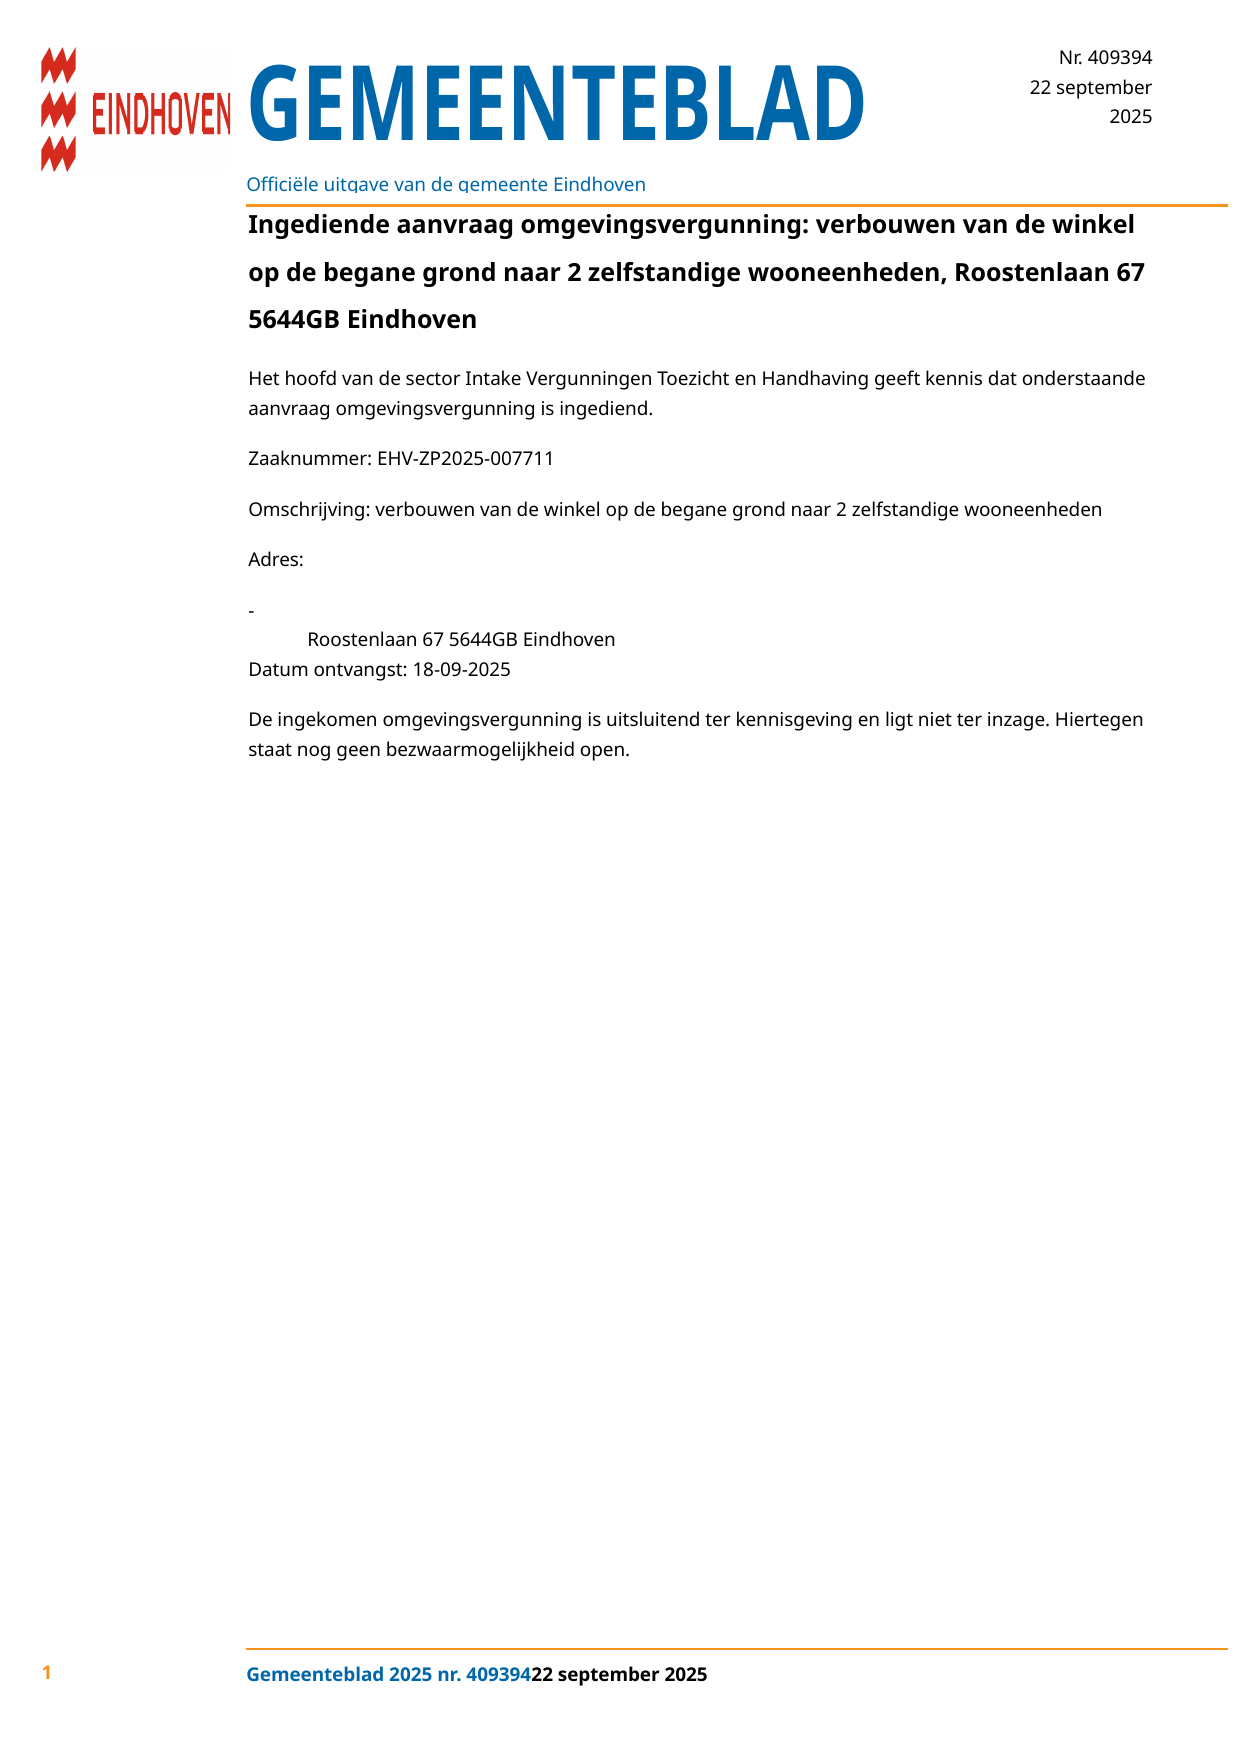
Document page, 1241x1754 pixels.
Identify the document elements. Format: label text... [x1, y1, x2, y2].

list Roostenlaan 67 5644GB Eindhoven [248, 626, 1152, 652]
text Omschrijving: verbouwen van de winkel op de begane grond naar 2 zelfstandige wooneenheden [248, 496, 1152, 522]
text De ingekomen omgevingsvergunning is uitsluitend ter kennisgeving en ligt niet ter inzage. Hiertegen staat nog geen bezwaarmogelijkheid open. [248, 706, 1152, 762]
text Adres: [248, 546, 1152, 572]
text Het hoofd van de sector Intake Vergunningen Toezicht en Handhaving geeft kennis dat onderstaande aanvraag omgevingsvergunning is ingediend. [248, 366, 1152, 421]
picture [41, 47, 231, 172]
text Zaaknummer: EHV-ZP2025-007711 [248, 446, 1152, 471]
text Ingediende aanvraag omgevingsvergunning: verbouwen van de winkel op de begane grond naar 2 zelfstandige wooneenheden, Roostenlaan 67 5644GB Eindhoven [248, 207, 1152, 336]
text Datum ontvangst: 18-09-2025 [248, 656, 1152, 682]
